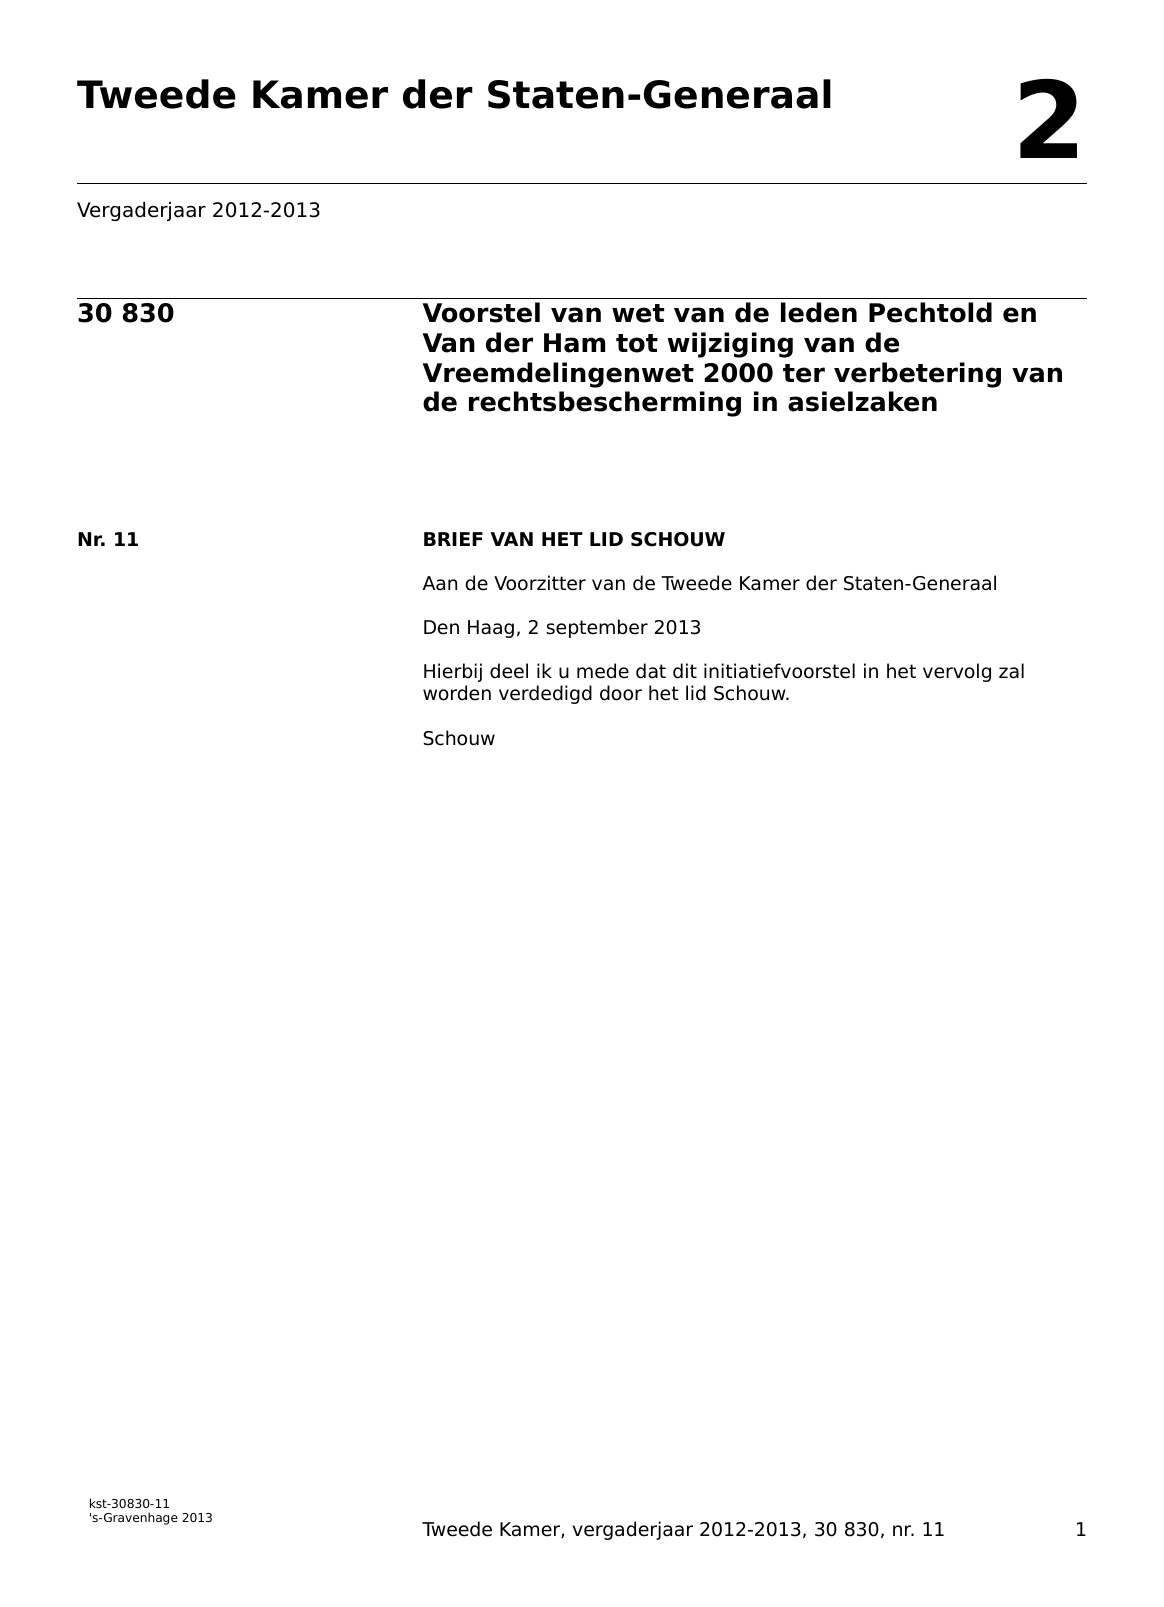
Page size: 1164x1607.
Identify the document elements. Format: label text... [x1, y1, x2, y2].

text kst-30830-11 [88, 1497, 323, 1511]
table_header 2 [886, 59, 1087, 183]
subtitle Nr. 11 BRIEF VAN HET LID SCHOUW [77, 529, 1087, 551]
subtitle 30 830 Voorstel van wet van de leden Pechtold en Van der Ham tot wijziging van de Vreemdelingenwet 2000 ter verbetering van de rechtsbescherming in asielzaken [77, 299, 1087, 418]
text Aan de Voorzitter van de Tweede Kamer der Staten-Generaal [422, 573, 1087, 595]
text Den Haag, 2 september 2013 [422, 617, 1087, 639]
text Schouw [422, 727, 1087, 749]
table_header Tweede Kamer der Staten-Generaal [77, 59, 886, 183]
text Hierbij deel ik u mede dat dit initiatiefvoorstel in het vervolg zal worden verdedigd door het lid Schouw. [422, 661, 1087, 705]
text 's-Gravenhage 2013 [88, 1511, 323, 1525]
table_cell Vergaderjaar 2012-2013 [77, 184, 1087, 298]
